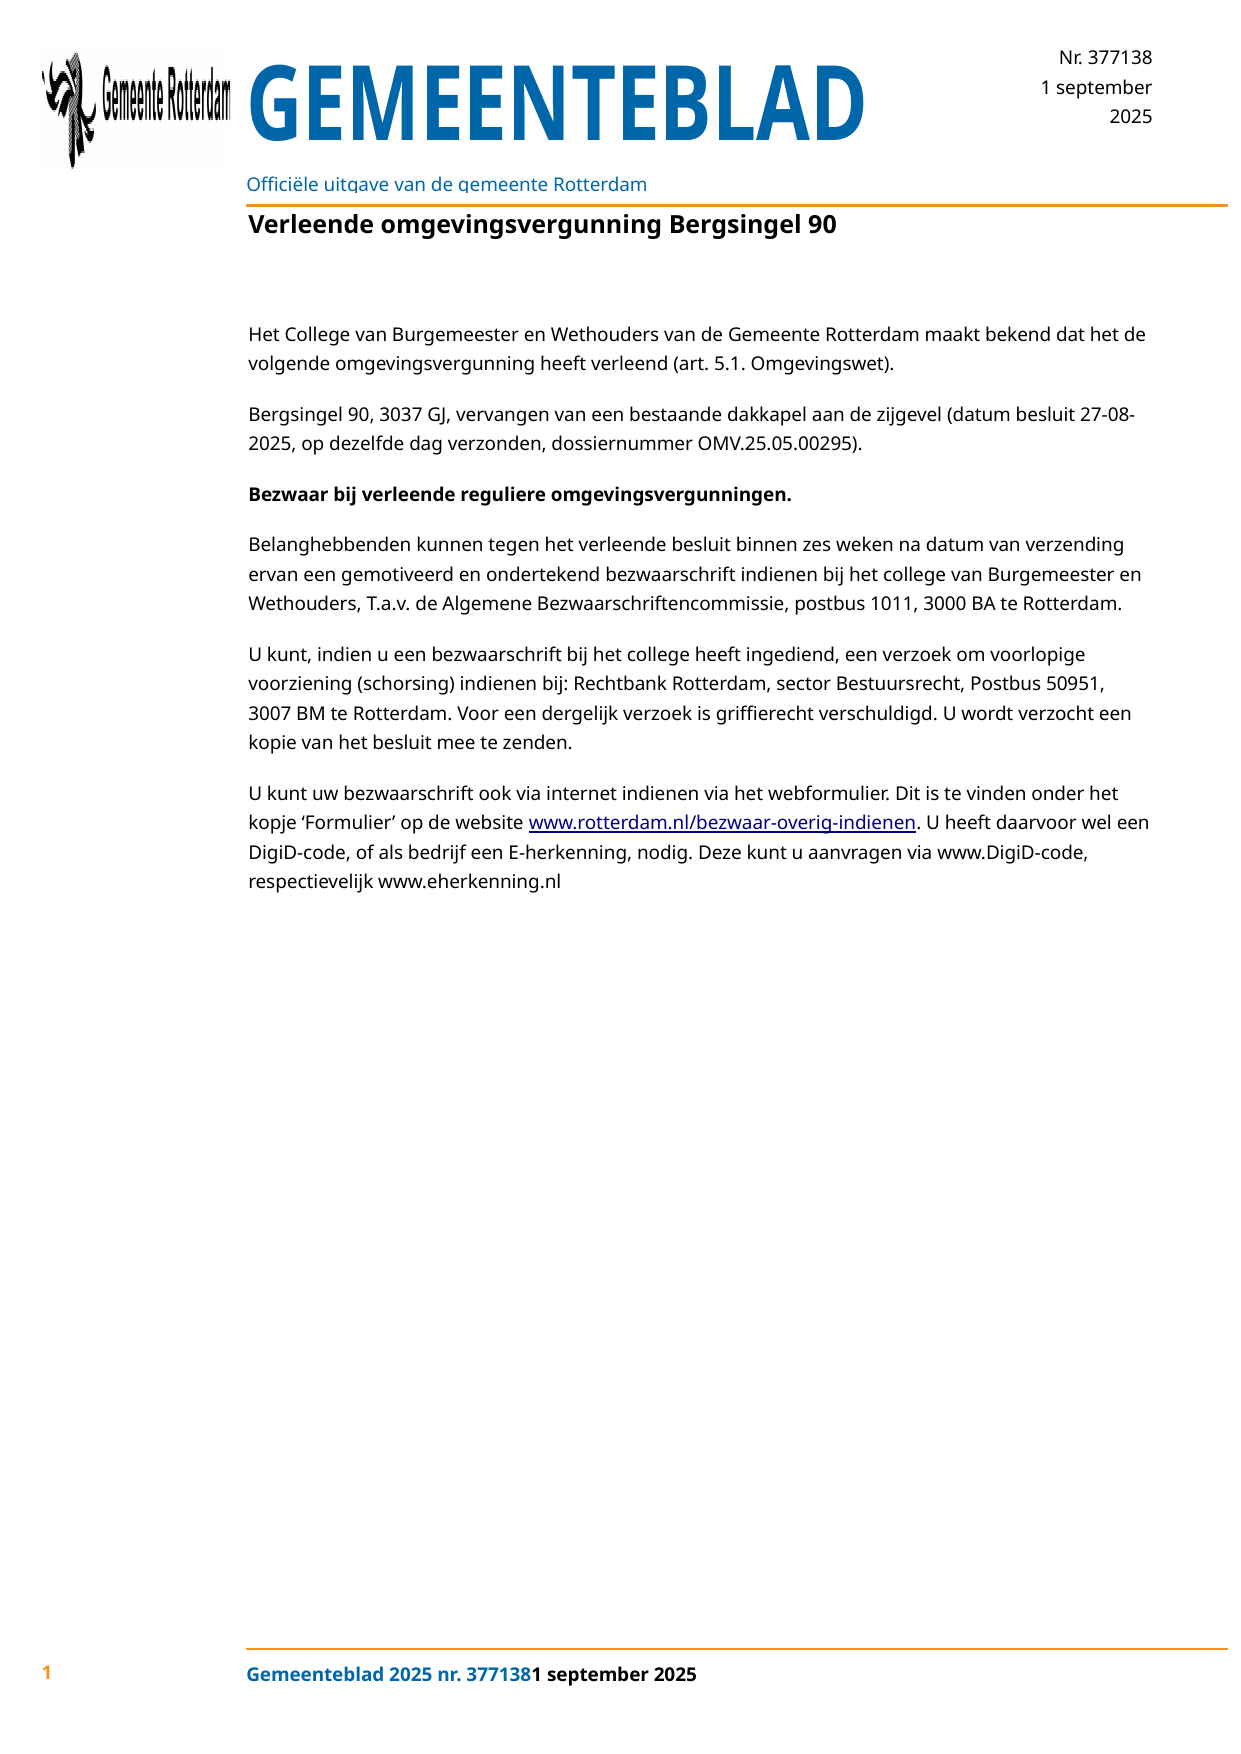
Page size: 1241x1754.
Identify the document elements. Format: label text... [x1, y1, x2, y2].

picture [41, 47, 231, 172]
text U kunt, indien u een bezwaarschrift bij het college heeft ingediend, een verzoek om voorlopige voorziening (schorsing) indienen bij: Rechtbank Rotterdam, sector Bestuursrecht, Postbus 50951, 3007 BM te Rotterdam. Voor een dergelijk verzoek is griffierecht verschuldigd. U wordt verzocht een kopie van het besluit mee te zenden. [248, 641, 1152, 755]
text Bergsingel 90, 3037 GJ, vervangen van een bestaande dakkapel aan de zijgevel (datum besluit 27-08-2025, op dezelfde dag verzonden, dossiernummer OMV.25.05.00295). [248, 401, 1152, 456]
text Het College van Burgemeester en Wethouders van de Gemeente Rotterdam maakt bekend dat het de volgende omgevingsvergunning heeft verleend (art. 5.1. Omgevingswet). [248, 321, 1152, 376]
text U kunt uw bezwaarschrift ook via internet indienen via het webformulier. Dit is te vinden onder het kopje ‘Formulier’ op de website www.rotterdam.nl/bezwaar-overig-indienen. U heeft daarvoor wel een DigiD-code, of als bedrijf een E-herkenning, nodig. Deze kunt u aanvragen via www.DigiD-code, respectievelijk www.eherkenning.nl [248, 780, 1152, 894]
text Bezwaar bij verleende reguliere omgevingsvergunningen. [248, 481, 1152, 506]
text Belanghebbenden kunnen tegen het verleende besluit binnen zes weken na datum van verzending ervan een gemotiveerd en ondertekend bezwaarschrift indienen bij het college van Burgemeester en Wethouders, T.a.v. de Algemene Bezwaarschriftencommissie, postbus 1011, 3000 BA te Rotterdam. [248, 531, 1152, 616]
text Verleende omgevingsvergunning Bergsingel 90 [248, 207, 1152, 241]
